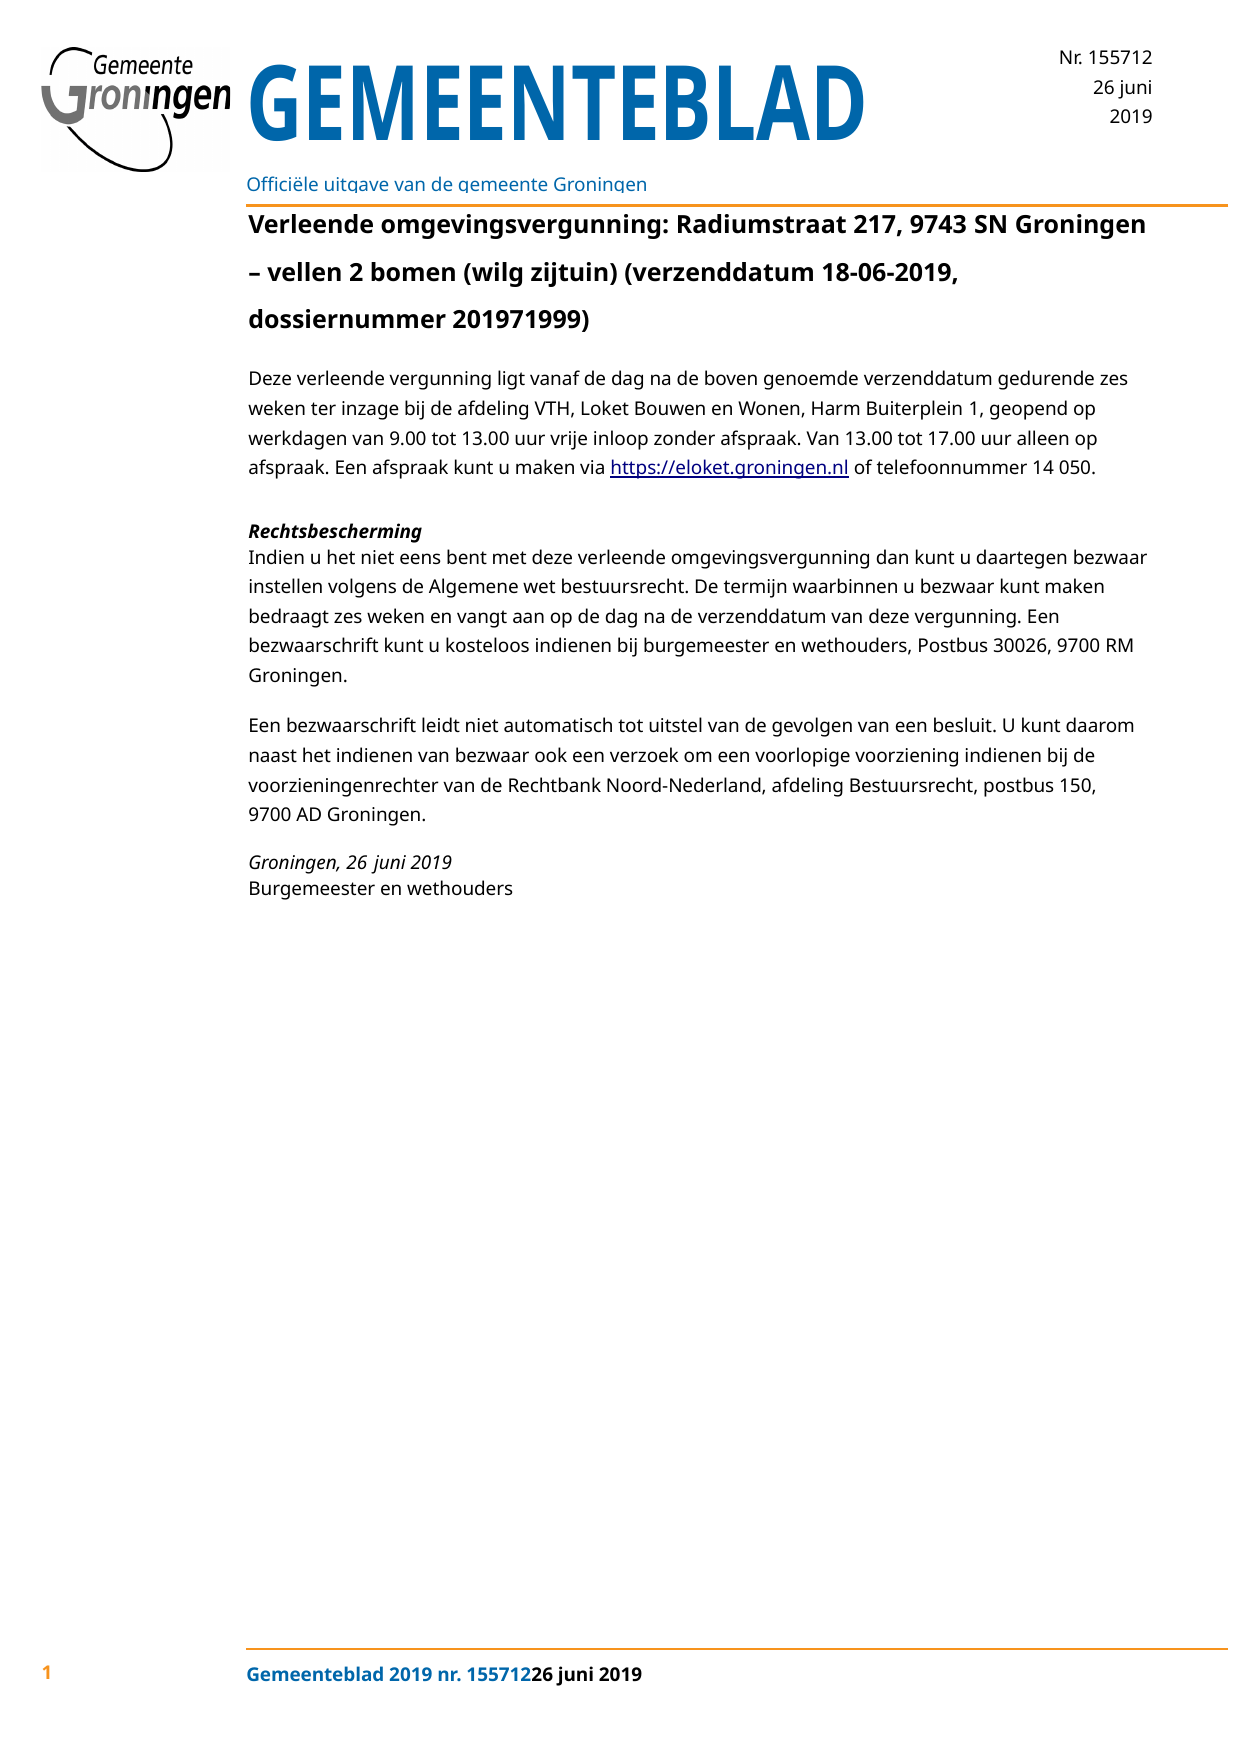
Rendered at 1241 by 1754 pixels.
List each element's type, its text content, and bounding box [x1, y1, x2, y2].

text Burgemeester en wethouders [248, 875, 1152, 901]
text Rechtsbescherming [248, 518, 1152, 544]
text Deze verleende vergunning ligt vanaf de dag na de boven genoemde verzenddatum gedurende zes weken ter inzage bij de afdeling VTH, Loket Bouwen en Wonen, Harm Buiterplein 1, geopend op werkdagen van 9.00 tot 13.00 uur vrije inloop zonder afspraak. Van 13.00 tot 17.00 uur alleen op afspraak. Een afspraak kunt u maken via https://eloket.groningen.nl of telefoonnummer 14 050. [248, 366, 1152, 480]
picture [41, 47, 231, 172]
text Groningen, 26 juni 2019 [248, 849, 1152, 875]
text Verleende omgevingsvergunning: Radiumstraat 217, 9743 SN Groningen – vellen 2 bomen (wilg zijtuin) (verzenddatum 18-06-2019, dossiernummer 201971999) [248, 207, 1152, 336]
text Indien u het niet eens bent met deze verleende omgevingsvergunning dan kunt u daartegen bezwaar instellen volgens de Algemene wet bestuursrecht. De termijn waarbinnen u bezwaar kunt maken bedraagt zes weken en vangt aan op de dag na de verzenddatum van deze vergunning. Een bezwaarschrift kunt u kosteloos indienen bij burgemeester en wethouders, Postbus 30026, 9700 RM Groningen. [248, 544, 1152, 688]
text Een bezwaarschrift leidt niet automatisch tot uitstel van de gevolgen van een besluit. U kunt daarom naast het indienen van bezwaar ook een verzoek om een voorlopige voorziening indienen bij de voorzieningenrechter van de Rechtbank Noord-Nederland, afdeling Bestuursrecht, postbus 150, 9700 AD Groningen. [248, 713, 1152, 827]
